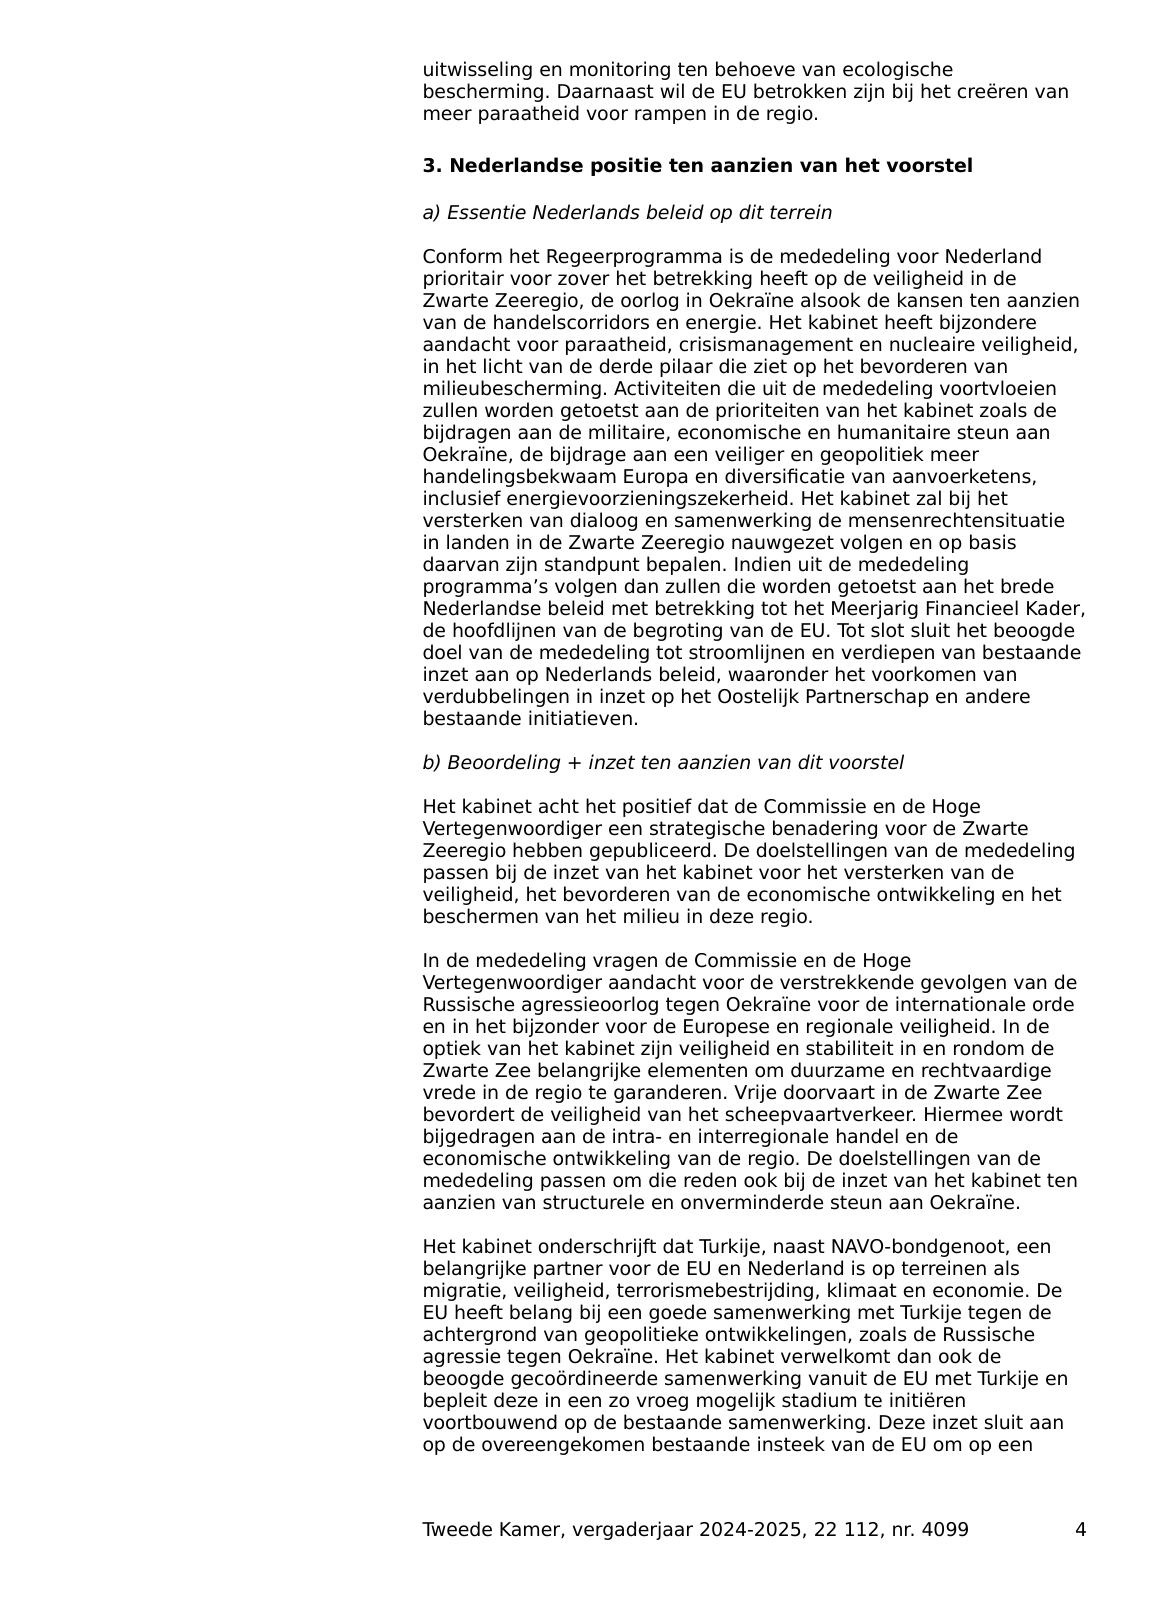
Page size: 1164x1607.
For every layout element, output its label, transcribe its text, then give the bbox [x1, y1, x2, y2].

text Conform het Regeerprogramma is de mededeling voor Nederland prioritair voor zover het betrekking heeft op de veiligheid in de Zwarte Zeeregio, de oorlog in Oekraïne alsook de kansen ten aanzien van de handelscorridors en energie. Het kabinet heeft bijzondere aandacht voor paraatheid, crisismanagement en nucleaire veiligheid, in het licht van de derde pilaar die ziet op het bevorderen van milieubescherming. Activiteiten die uit de mededeling voortvloeien zullen worden getoetst aan de prioriteiten van het kabinet zoals de bijdragen aan de militaire, economische en humanitaire steun aan Oekraïne, de bijdrage aan een veiliger en geopolitiek meer handelingsbekwaam Europa en diversificatie van aanvoerketens, inclusief energievoorzieningszekerheid. Het kabinet zal bij het versterken van dialoog en samenwerking de mensenrechtensituatie in landen in de Zwarte Zeeregio nauwgezet volgen en op basis daarvan zijn standpunt bepalen. Indien uit de mededeling programma’s volgen dan zullen die worden getoetst aan het brede Nederlandse beleid met betrekking tot het Meerjarig Financieel Kader, de hoofdlijnen van de begroting van de EU. Tot slot sluit het beoogde doel van de mededeling tot stroomlijnen en verdiepen van bestaande inzet aan op Nederlands beleid, waaronder het voorkomen van verdubbelingen in inzet op het Oostelijk Partnerschap en andere bestaande initiatieven. [422, 246, 1087, 730]
subtitle a) Essentie Nederlands beleid op dit terrein [422, 202, 1087, 224]
text In de mededeling vragen de Commissie en de Hoge Vertegenwoordiger aandacht voor de verstrekkende gevolgen van de Russische agressieoorlog tegen Oekraïne voor de internationale orde en in het bijzonder voor de Europese en regionale veiligheid. In de optiek van het kabinet zijn veiligheid en stabiliteit in en rondom de Zwarte Zee belangrijke elementen om duurzame en rechtvaardige vrede in de regio te garanderen. Vrije doorvaart in de Zwarte Zee bevordert de veiligheid van het scheepvaartverkeer. Hiermee wordt bijgedragen aan de intra- en interregionale handel en de economische ontwikkeling van de regio. De doelstellingen van de mededeling passen om die reden ook bij de inzet van het kabinet ten aanzien van structurele en onverminderde steun aan Oekraïne. [422, 950, 1087, 1214]
text Het kabinet acht het positief dat de Commissie en de Hoge Vertegenwoordiger een strategische benadering voor de Zwarte Zeeregio hebben gepubliceerd. De doelstellingen van de mededeling passen bij de inzet van het kabinet voor het versterken van de veiligheid, het bevorderen van de economische ontwikkeling en het beschermen van het milieu in deze regio. [422, 796, 1087, 928]
text Het kabinet onderschrijft dat Turkije, naast NAVO-bondgenoot, een belangrijke partner voor de EU en Nederland is op terreinen als migratie, veiligheid, terrorismebestrijding, klimaat en economie. De EU heeft belang bij een goede samenwerking met Turkije tegen de achtergrond van geopolitieke ontwikkelingen, zoals de Russische agressie tegen Oekraïne. Het kabinet verwelkomt dan ook de beoogde gecoördineerde samenwerking vanuit de EU met Turkije en bepleit deze in een zo vroeg mogelijk stadium te initiëren voortbouwend op de bestaande samenwerking. Deze inzet sluit aan op de overeengekomen bestaande insteek van de EU om op een [422, 1236, 1087, 1456]
text uitwisseling en monitoring ten behoeve van ecologische bescherming. Daarnaast wil de EU betrokken zijn bij het creëren van meer paraatheid voor rampen in de regio. [422, 59, 1087, 125]
subtitle 3. Nederlandse positie ten aanzien van het voorstel [422, 155, 1087, 177]
subtitle b) Beoordeling + inzet ten aanzien van dit voorstel [422, 752, 1087, 774]
